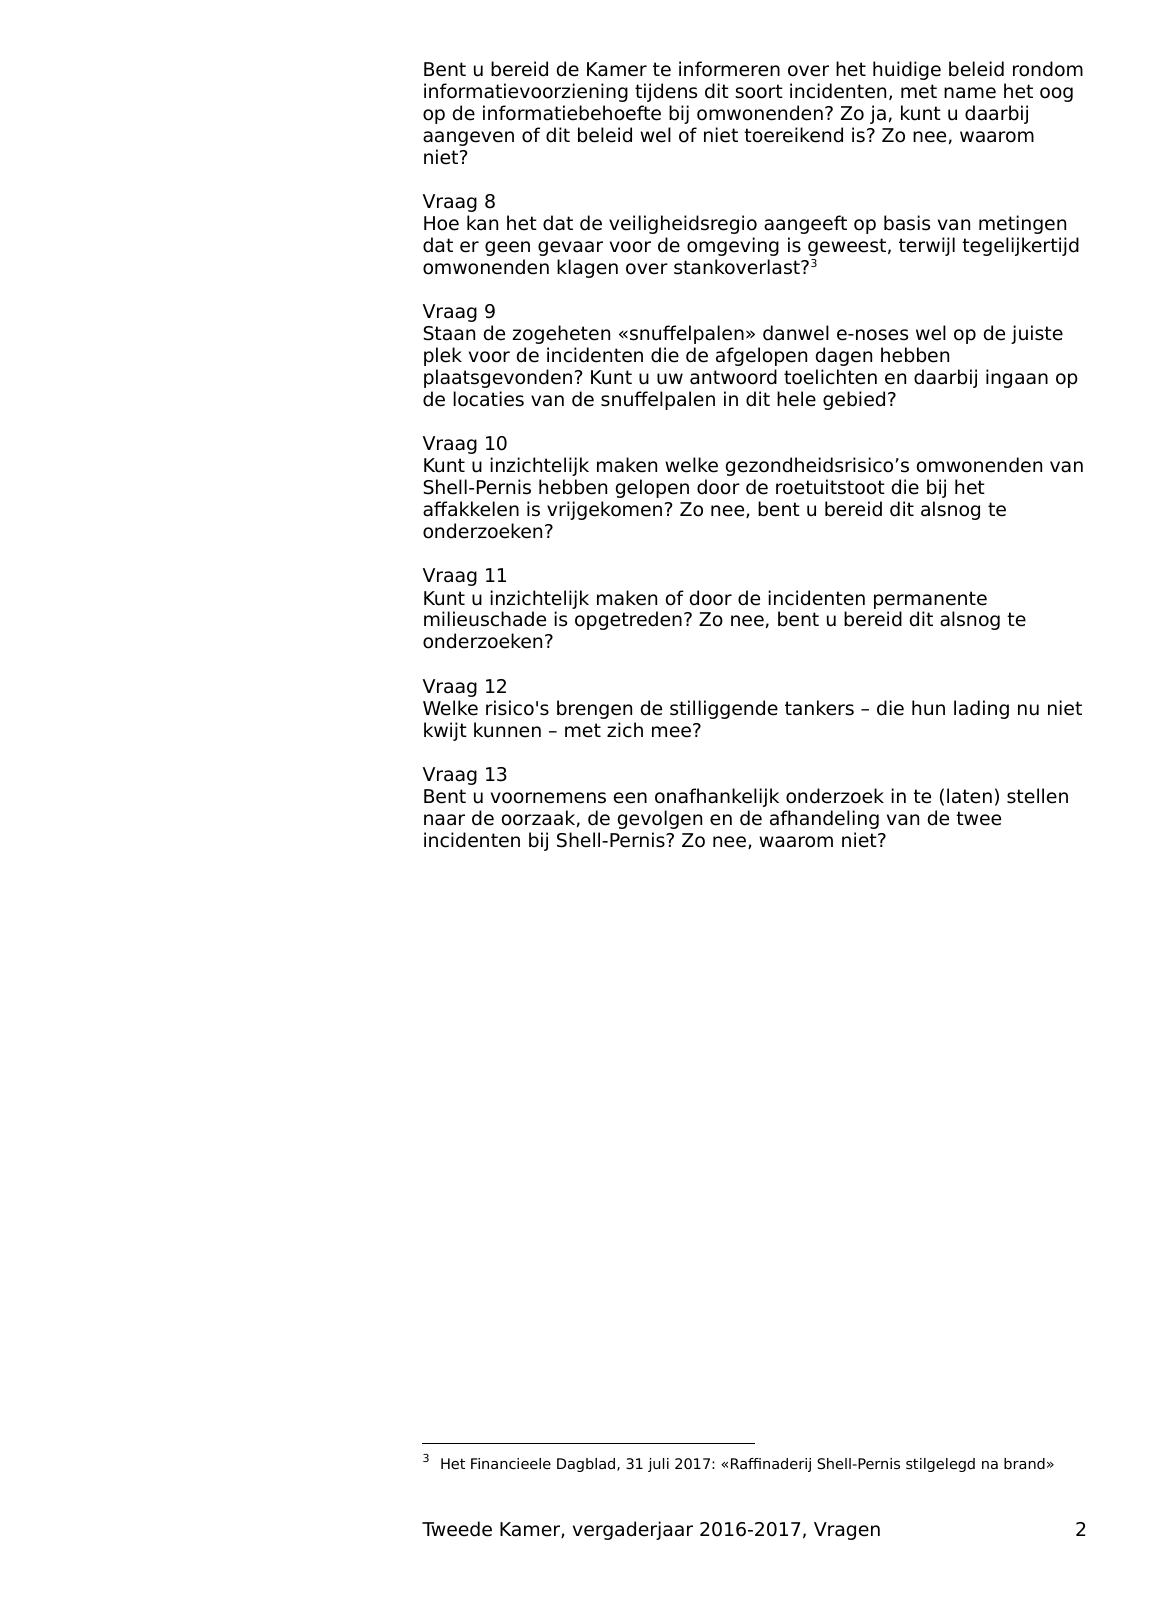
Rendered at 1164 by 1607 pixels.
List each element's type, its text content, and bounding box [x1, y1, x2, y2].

text Bent u voornemens een onafhankelijk onderzoek in te (laten) stellen naar de oorzaak, de gevolgen en de afhandeling van de twee incidenten bij Shell-Pernis? Zo nee, waarom niet? [422, 786, 1087, 852]
text Vraag 12 [422, 676, 1087, 697]
text Welke risico's brengen de stilliggende tankers – die hun lading nu niet kwijt kunnen – met zich mee? [422, 697, 1087, 741]
text Kunt u inzichtelijk maken of door de incidenten permanente milieuschade is opgetreden? Zo nee, bent u bereid dit alsnog te onderzoeken? [422, 587, 1087, 653]
text Staan de zogeheten «snuffelpalen» danwel e-noses wel op de juiste plek voor de incidenten die de afgelopen dagen hebben plaatsgevonden? Kunt u uw antwoord toelichten en daarbij ingaan op de locaties van de snuffelpalen in dit hele gebied? [422, 323, 1087, 411]
text Hoe kan het dat de veiligheidsregio aangeeft op basis van metingen dat er geen gevaar voor de omgeving is geweest, terwijl tegelijkertijd omwonenden klagen over stankoverlast? [422, 213, 1087, 279]
text Vraag 11 [422, 565, 1087, 587]
text Vraag 9 [422, 301, 1087, 323]
text Bent u bereid de Kamer te informeren over het huidige beleid rondom informatievoorziening tijdens dit soort incidenten, met name het oog op de informatiebehoefte bij omwonenden? Zo ja, kunt u daarbij aangeven of dit beleid wel of niet toereikend is? Zo nee, waarom niet? [422, 59, 1087, 169]
text Vraag 8 [422, 191, 1087, 213]
text Het Financieele Dagblad, 31 juli 2017: «Raffinaderij Shell-Pernis stilgelegd na brand» [422, 1452, 1087, 1474]
text Kunt u inzichtelijk maken welke gezondheidsrisico’s omwonenden van Shell-Pernis hebben gelopen door de roetuitstoot die bij het affakkelen is vrijgekomen? Zo nee, bent u bereid dit alsnog te onderzoeken? [422, 455, 1087, 543]
text Vraag 10 [422, 433, 1087, 455]
text Vraag 13 [422, 764, 1087, 786]
